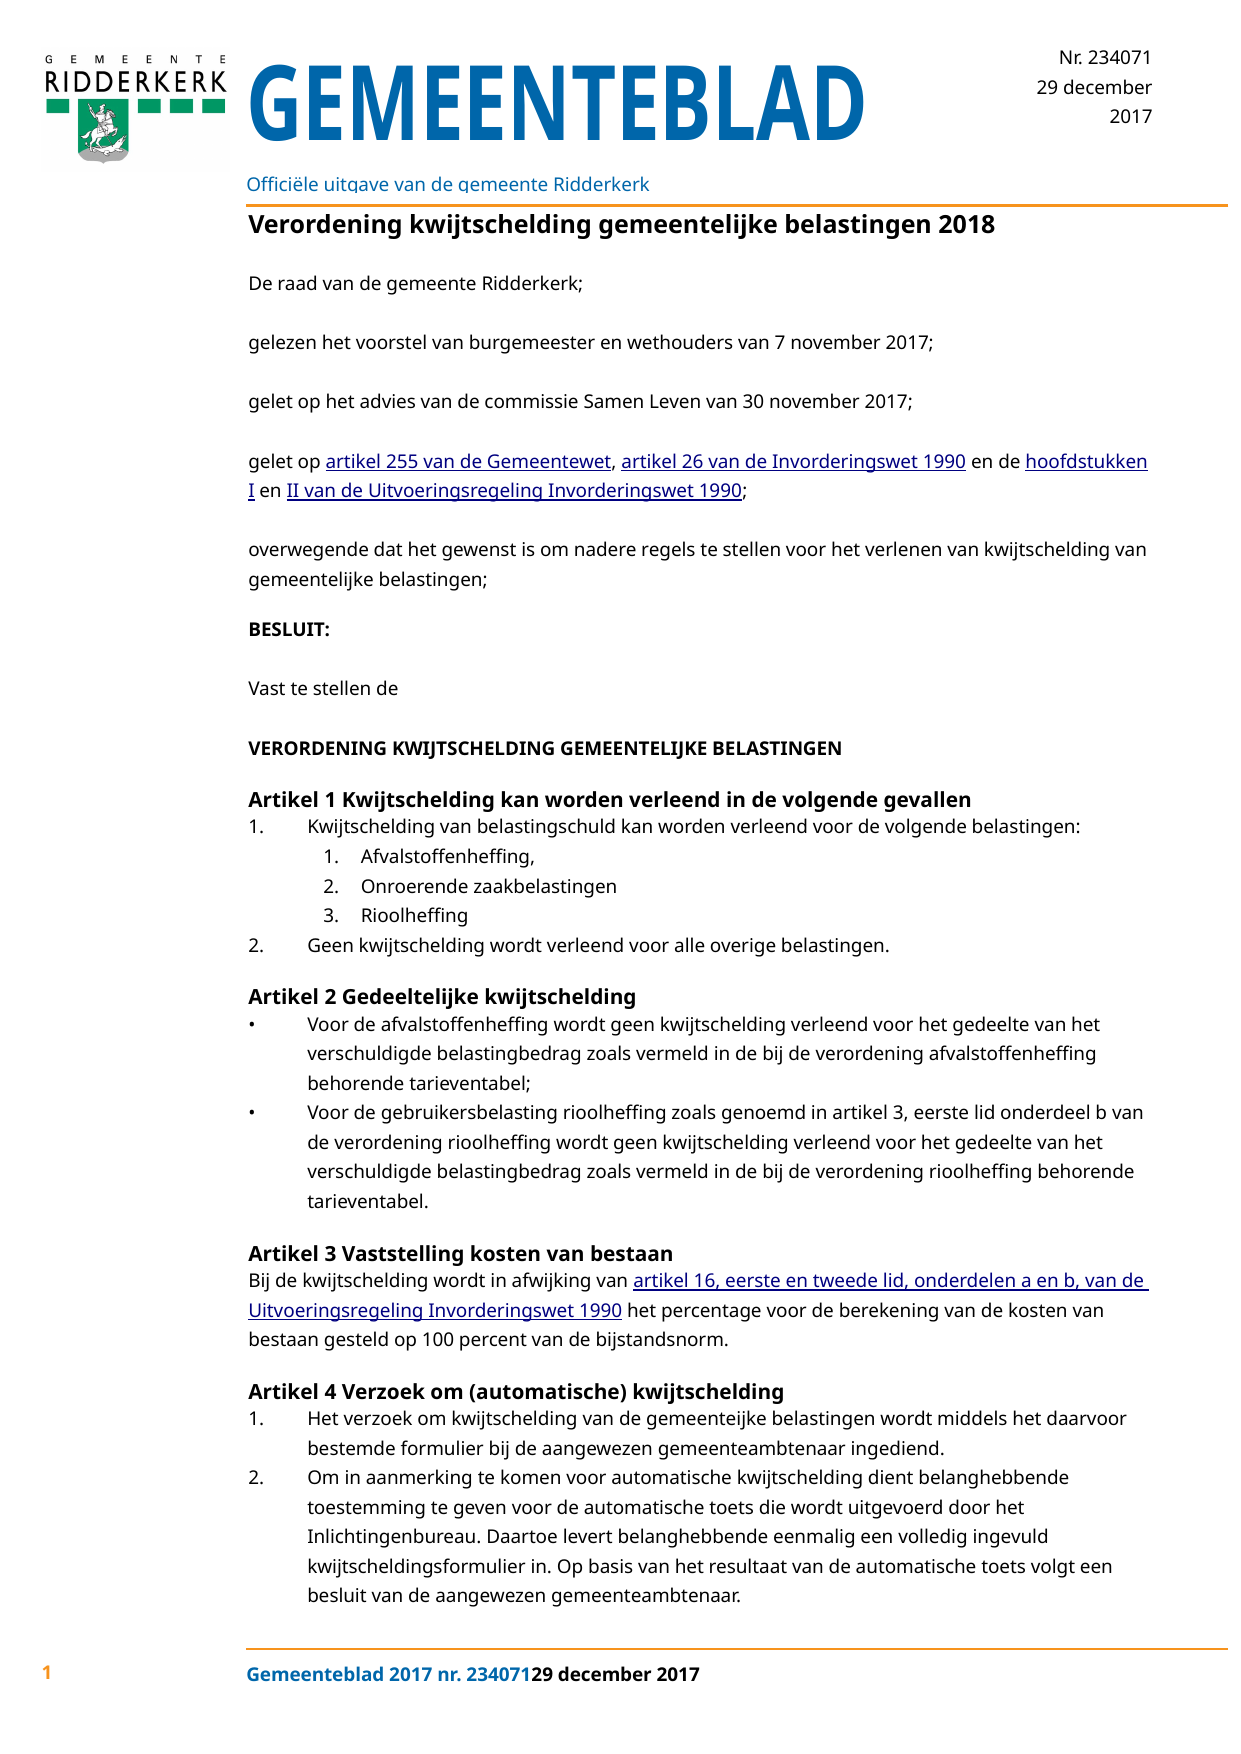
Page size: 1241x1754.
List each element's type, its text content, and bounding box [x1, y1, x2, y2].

text Bij de kwijtschelding wordt in afwijking van artikel 16, eerste en tweede lid, onderdelen a en b, van de Uitvoeringsregeling Invorderingswet 1990 het percentage voor de berekening van de kosten van bestaan gesteld op 100 percent van de bijstandsnorm. [248, 1267, 1152, 1352]
text gelezen het voorstel van burgemeester en wethouders van 7 november 2017; [248, 329, 1152, 355]
text VERORDENING KWIJTSCHELDING GEMEENTELIJKE BELASTINGEN [248, 735, 1152, 761]
text Artikel 2 Gedeeltelijke kwijtschelding [248, 982, 1152, 1011]
text gelet op artikel 255 van de Gemeentewet, artikel 26 van de Invorderingswet 1990 en de hoofdstukken I en II van de Uitvoeringsregeling Invorderingswet 1990; [248, 448, 1152, 503]
list Afvalstoffenheffing, [323, 843, 1152, 869]
list Het verzoek om kwijtschelding van de gemeenteijke belastingen wordt middels het daarvoor bestemde formulier bij de aangewezen gemeenteambtenaar ingediend. [248, 1405, 1152, 1461]
text overwegende dat het gewenst is om nadere regels te stellen voor het verlenen van kwijtschelding van gemeentelijke belastingen; [248, 537, 1152, 592]
text Vast te stellen de [248, 676, 1152, 701]
text BESLUIT: [248, 616, 1152, 642]
picture [41, 47, 231, 172]
text Artikel 3 Vaststelling kosten van bestaan [248, 1239, 1152, 1267]
text Verordening kwijtschelding gemeentelijke belastingen 2018 [248, 207, 1152, 241]
text Artikel 4 Verzoek om (automatische) kwijtschelding [248, 1377, 1152, 1405]
list Voor de afvalstoffenheffing wordt geen kwijtschelding verleend voor het gedeelte van het verschuldigde belastingbedrag zoals vermeld in de bij de verordening afvalstoffenheffing behorende tarieventabel; [248, 1011, 1152, 1096]
text gelet op het advies van de commissie Samen Leven van 30 november 2017; [248, 389, 1152, 414]
list Onroerende zaakbelastingen [323, 873, 1152, 898]
list Rioolheffing [323, 902, 1152, 928]
list Geen kwijtschelding wordt verleend voor alle overige belastingen. [248, 932, 1152, 958]
list Voor de gebruikersbelasting rioolheffing zoals genoemd in artikel 3, eerste lid onderdeel b van de verordening rioolheffing wordt geen kwijtschelding verleend voor het gedeelte van het verschuldigde belastingbedrag zoals vermeld in de bij de verordening rioolheffing behorende tarieventabel. [248, 1099, 1152, 1214]
list Kwijtschelding van belastingschuld kan worden verleend voor de volgende belastingen: [248, 814, 1152, 839]
text De raad van de gemeente Ridderkerk; [248, 270, 1152, 296]
list Om in aanmerking te komen voor automatische kwijtschelding dient belanghebbende toestemming te geven voor de automatische toets die wordt uitgevoerd door het Inlichtingenbureau. Daartoe levert belanghebbende eenmalig een volledig ingevuld kwijtscheldingsformulier in. Op basis van het resultaat van de automatische toets volgt een besluit van de aangewezen gemeenteambtenaar. [248, 1464, 1152, 1608]
text Artikel 1 Kwijtschelding kan worden verleend in de volgende gevallen [248, 785, 1152, 814]
